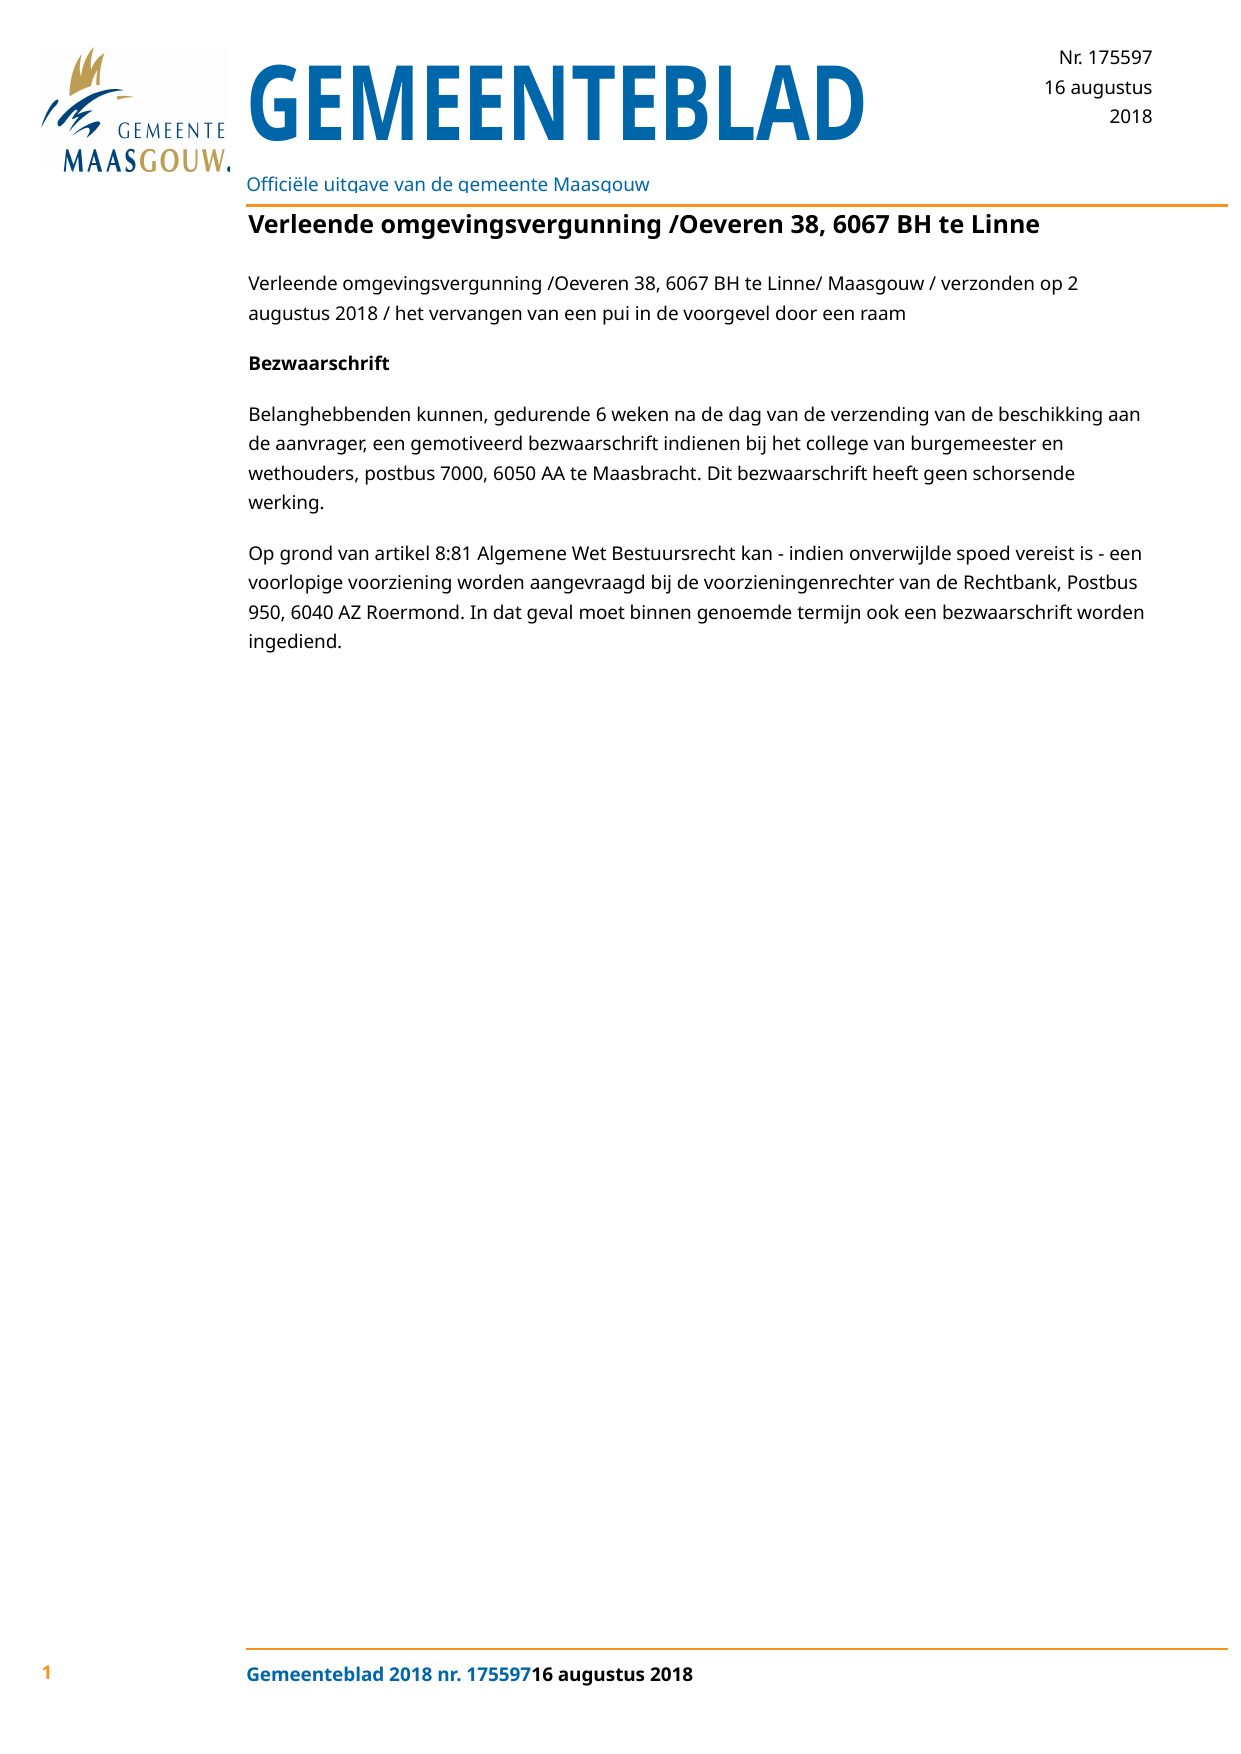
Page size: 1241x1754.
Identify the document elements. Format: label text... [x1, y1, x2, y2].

picture [41, 47, 231, 172]
text Bezwaarschrift [248, 350, 1152, 376]
text Verleende omgevingsvergunning /Oeveren 38, 6067 BH te Linne/ Maasgouw / verzonden op 2 augustus 2018 / het vervangen van een pui in de voorgevel door een raam [248, 270, 1152, 326]
text Verleende omgevingsvergunning /Oeveren 38, 6067 BH te Linne [248, 207, 1152, 241]
text Belanghebbenden kunnen, gedurende 6 weken na de dag van de verzending van de beschikking aan de aanvrager, een gemotiveerd bezwaarschrift indienen bij het college van burgemeester en wethouders, postbus 7000, 6050 AA te Maasbracht. Dit bezwaarschrift heeft geen schorsende werking. [248, 401, 1152, 515]
text Op grond van artikel 8:81 Algemene Wet Bestuursrecht kan - indien onverwijlde spoed vereist is - een voorlopige voorziening worden aangevraagd bij de voorzieningenrechter van de Rechtbank, Postbus 950, 6040 AZ Roermond. In dat geval moet binnen genoemde termijn ook een bezwaarschrift worden ingediend. [248, 540, 1152, 654]
